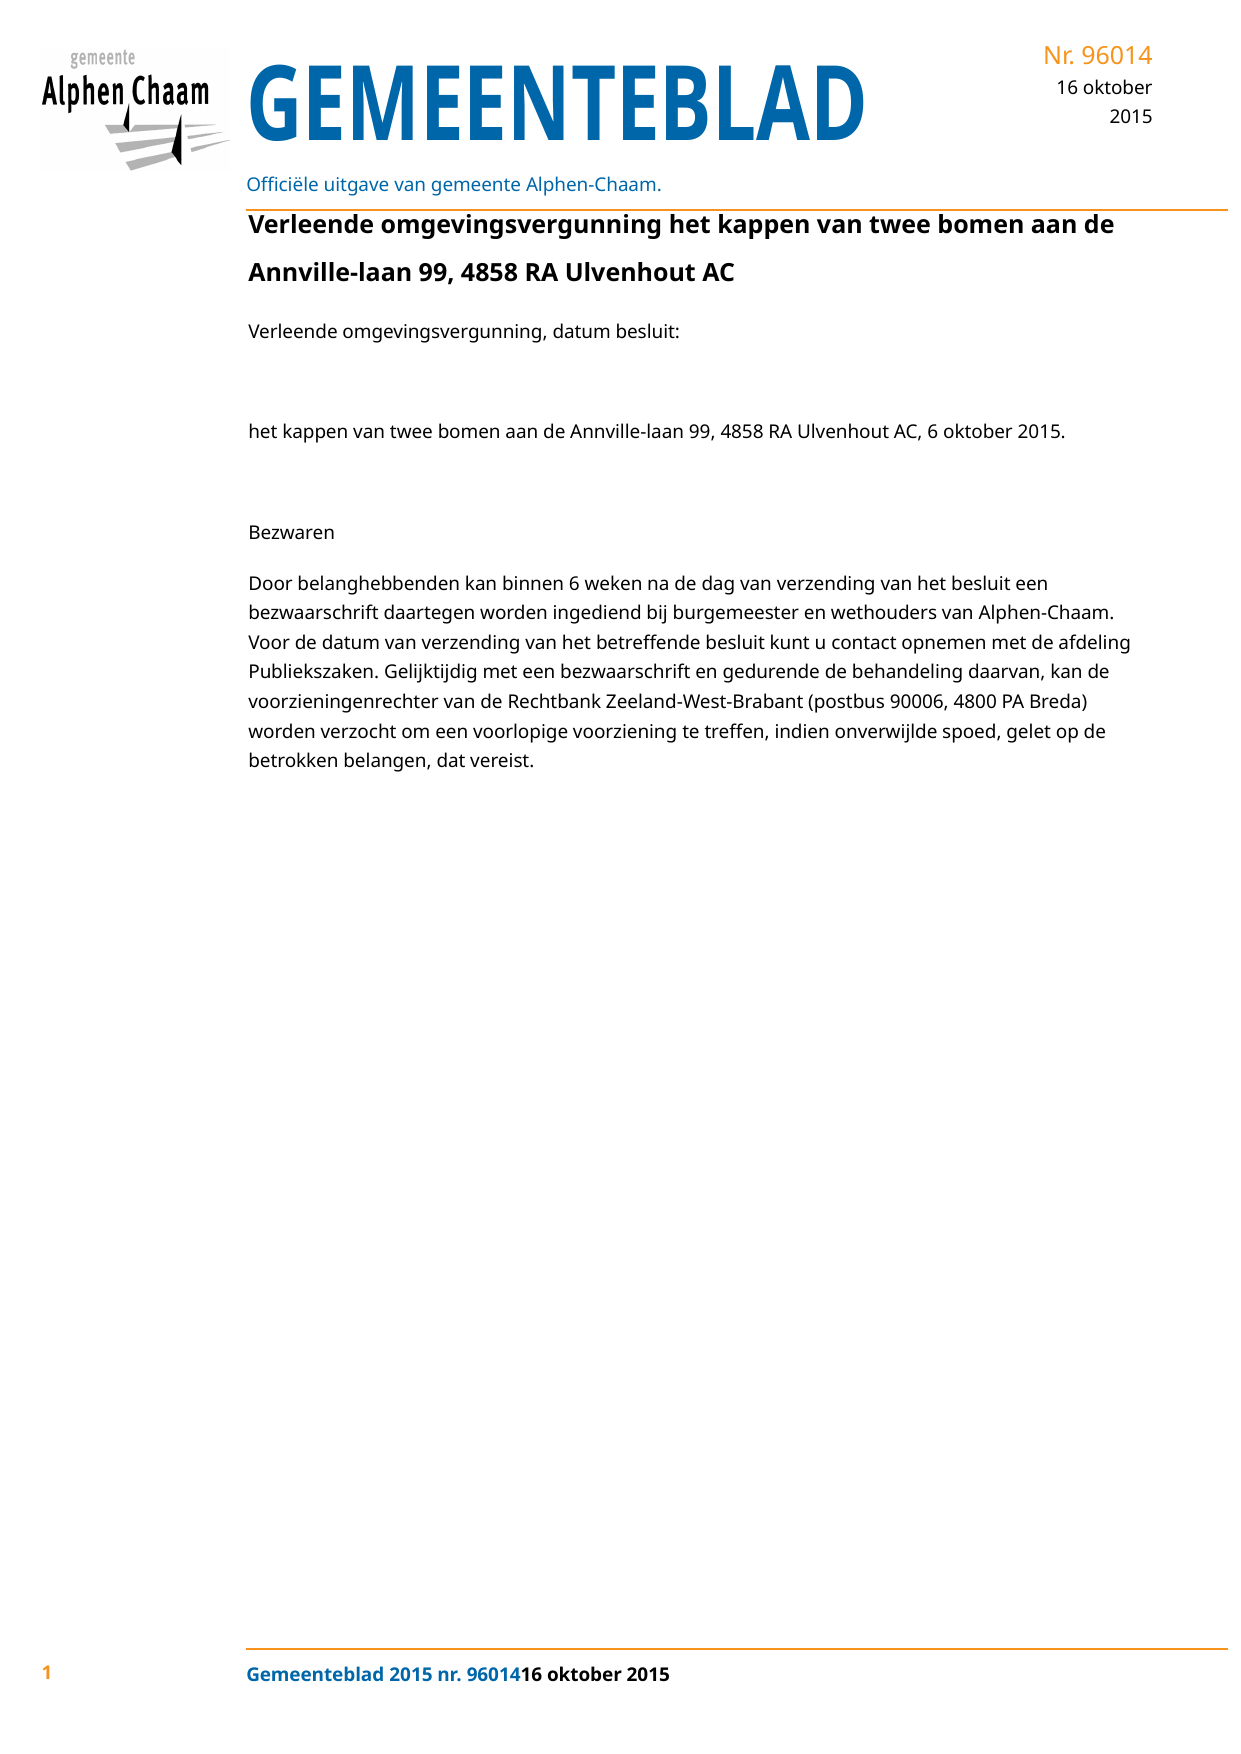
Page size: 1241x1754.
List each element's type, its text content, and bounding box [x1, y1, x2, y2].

text Verleende omgevingsvergunning het kappen van twee bomen aan de Annville-laan 99, 4858 RA Ulvenhout AC [248, 211, 1152, 288]
text het kappen van twee bomen aan de Annville-laan 99, 4858 RA Ulvenhout AC, 6 oktober 2015. [248, 419, 1152, 444]
text Bezwaren [248, 519, 1152, 545]
text Door belanghebbenden kan binnen 6 weken na de dag van verzending van het besluit een bezwaarschrift daartegen worden ingediend bij burgemeester en wethouders van Alphen-Chaam. Voor de datum van verzending van het betreffende besluit kunt u contact opnemen met de afdeling Publiekszaken. Gelijktijdig met een bezwaarschrift en gedurende de behandeling daarvan, kan de voorzieningenrechter van de Rechtbank Zeeland-West-Brabant (postbus 90006, 4800 PA Breda) worden verzocht om een voorlopige voorziening te treffen, indien onverwijlde spoed, gelet op de betrokken belangen, dat vereist. [248, 570, 1152, 773]
picture [41, 47, 231, 172]
text Verleende omgevingsvergunning, datum besluit: [248, 318, 1152, 344]
